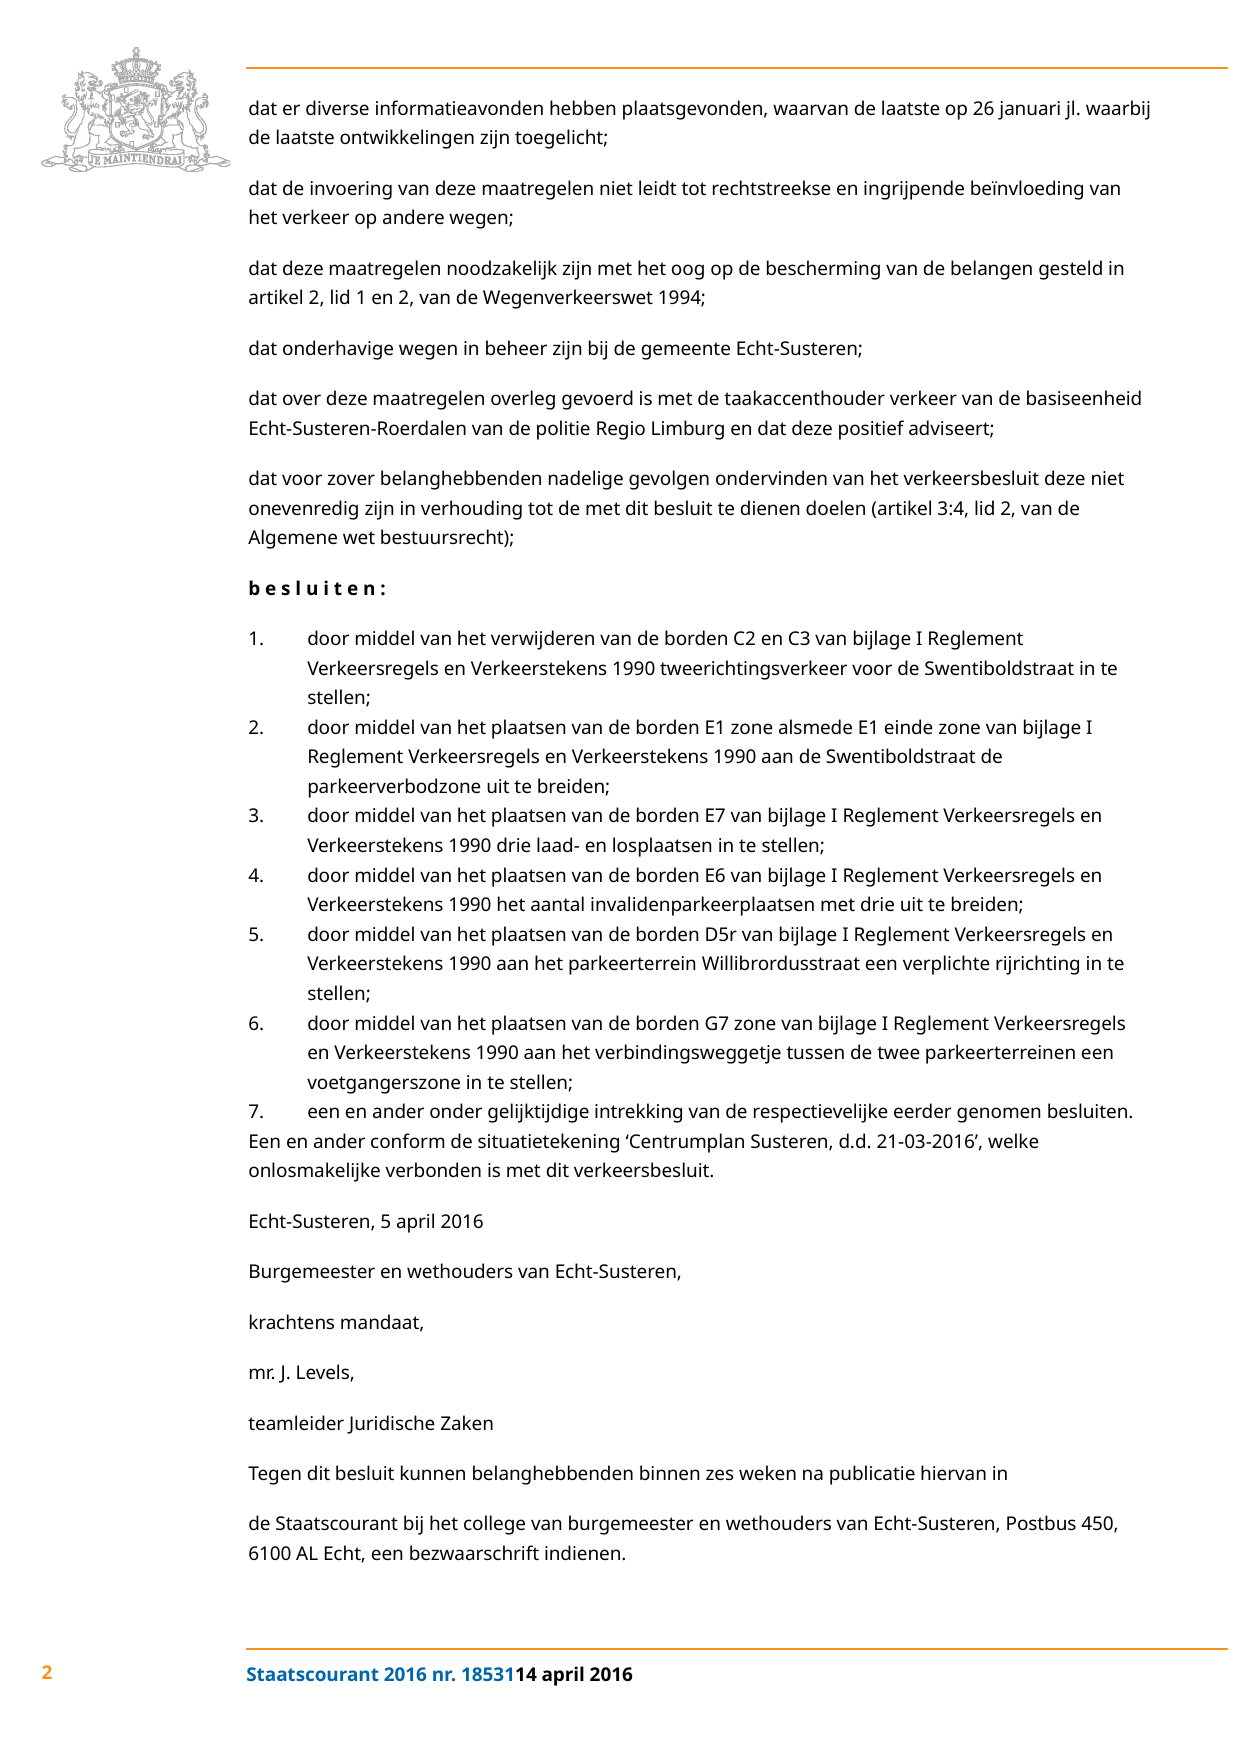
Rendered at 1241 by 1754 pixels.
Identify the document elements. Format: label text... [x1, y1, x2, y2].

text dat er diverse informatieavonden hebben plaatsgevonden, waarvan de laatste op 26 januari jl. waarbij de laatste ontwikkelingen zijn toegelicht; [248, 95, 1152, 150]
text dat voor zover belanghebbenden nadelige gevolgen ondervinden van het verkeersbesluit deze niet onevenredig zijn in verhouding tot de met dit besluit te dienen doelen (artikel 3:4, lid 2, van de Algemene wet bestuursrecht); [248, 465, 1152, 550]
text Een en ander conform de situatietekening ‘Centrumplan Susteren, d.d. 21-03-2016’, welke onlosmakelijke verbonden is met dit verkeersbesluit. [248, 1128, 1152, 1183]
list door middel van het plaatsen van de borden E7 van bijlage I Reglement Verkeersregels en Verkeerstekens 1990 drie laad- en losplaatsen in te stellen; [248, 803, 1152, 858]
text dat deze maatregelen noodzakelijk zijn met het oog op de bescherming van de belangen gesteld in artikel 2, lid 1 en 2, van de Wegenverkeerswet 1994; [248, 255, 1152, 310]
text teamleider Juridische Zaken [248, 1410, 1152, 1436]
list door middel van het plaatsen van de borden E6 van bijlage I Reglement Verkeersregels en Verkeerstekens 1990 het aantal invalidenparkeerplaatsen met drie uit te breiden; [248, 862, 1152, 917]
text mr. J. Levels, [248, 1359, 1152, 1385]
list door middel van het plaatsen van de borden G7 zone van bijlage I Reglement Verkeersregels en Verkeerstekens 1990 aan het verbindingsweggetje tussen de twee parkeerterreinen een voetgangerszone in te stellen; [248, 1010, 1152, 1095]
list door middel van het plaatsen van de borden E1 zone alsmede E1 einde zone van bijlage I Reglement Verkeersregels en Verkeerstekens 1990 aan de Swentiboldstraat de parkeerverbodzone uit te breiden; [248, 714, 1152, 799]
text krachtens mandaat, [248, 1309, 1152, 1335]
text Echt-Susteren, 5 april 2016 [248, 1208, 1152, 1234]
picture [41, 47, 231, 172]
list door middel van het plaatsen van de borden D5r van bijlage I Reglement Verkeersregels en Verkeerstekens 1990 aan het parkeerterrein Willibrordusstraat een verplichte rijrichting in te stellen; [248, 921, 1152, 1006]
text de Staatscourant bij het college van burgemeester en wethouders van Echt-Susteren, Postbus 450, 6100 AL Echt, een bezwaarschrift indienen. [248, 1511, 1152, 1566]
text dat onderhavige wegen in beheer zijn bij de gemeente Echt-Susteren; [248, 335, 1152, 361]
text Burgemeester en wethouders van Echt-Susteren, [248, 1258, 1152, 1284]
list door middel van het verwijderen van de borden C2 en C3 van bijlage I Reglement Verkeersregels en Verkeerstekens 1990 tweerichtingsverkeer voor de Swentiboldstraat in te stellen; [248, 625, 1152, 710]
text b e s l u i t e n : [248, 575, 1152, 601]
text Tegen dit besluit kunnen belanghebbenden binnen zes weken na publicatie hiervan in [248, 1460, 1152, 1486]
text dat over deze maatregelen overleg gevoerd is met de taakaccenthouder verkeer van de basiseenheid Echt-Susteren-Roerdalen van de politie Regio Limburg en dat deze positief adviseert; [248, 385, 1152, 441]
text dat de invoering van deze maatregelen niet leidt tot rechtstreekse en ingrijpende beïnvloeding van het verkeer op andere wegen; [248, 175, 1152, 230]
list een en ander onder gelijktijdige intrekking van de respectievelijke eerder genomen besluiten. [248, 1098, 1152, 1124]
